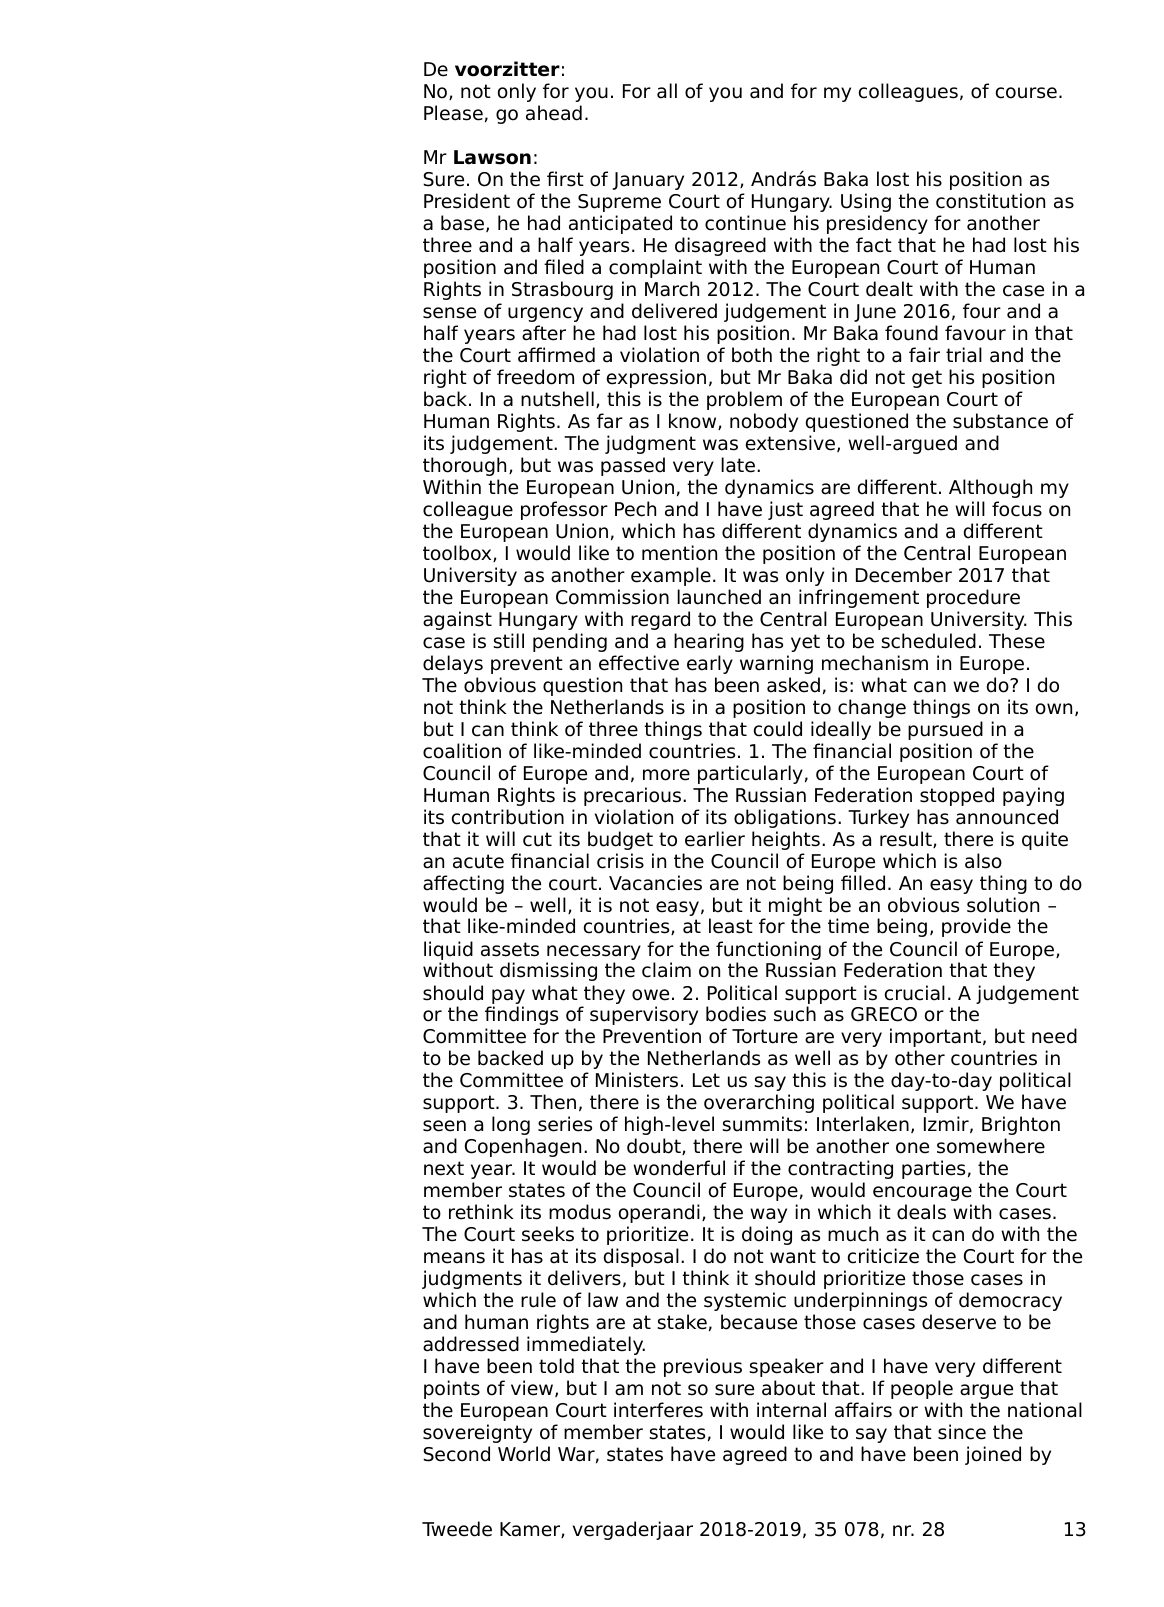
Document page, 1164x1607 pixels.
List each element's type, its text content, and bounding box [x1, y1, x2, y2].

text No, not only for you. For all of you and for my colleagues, of course. Please, go ahead. [422, 81, 1087, 125]
text Within the European Union, the dynamics are different. Although my colleague professor Pech and I have just agreed that he will focus on the European Union, which has different dynamics and a different toolbox, I would like to mention the position of the Central European University as another example. It was only in December 2017 that the European Commission launched an infringement procedure against Hungary with regard to the Central European University. This case is still pending and a hearing has yet to be scheduled. These delays prevent an effective early warning mechanism in Europe. [422, 477, 1087, 675]
text Mr Lawson: [422, 147, 1087, 169]
text I have been told that the previous speaker and I have very different points of view, but I am not so sure about that. If people argue that the European Court interferes with internal affairs or with the national sovereignty of member states, I would like to say that since the Second World War, states have agreed to and have been joined by [422, 1356, 1087, 1466]
text The obvious question that has been asked, is: what can we do? I do not think the Netherlands is in a position to change things on its own, but I can think of three things that could ideally be pursued in a coalition of like-minded countries. 1. The financial position of the Council of Europe and, more particularly, of the European Court of Human Rights is precarious. The Russian Federation stopped paying its contribution in violation of its obligations. Turkey has announced that it will cut its budget to earlier heights. As a result, there is quite an acute financial crisis in the Council of Europe which is also affecting the court. Vacancies are not being filled. An easy thing to do would be – well, it is not easy, but it might be an obvious solution – that like-minded countries, at least for the time being, provide the liquid assets necessary for the functioning of the Council of Europe, without dismissing the claim on the Russian Federation that they should pay what they owe. 2. Political support is crucial. A judgement or the findings of supervisory bodies such as GRECO or the Committee for the Prevention of Torture are very important, but need to be backed up by the Netherlands as well as by other countries in the Committee of Ministers. Let us say this is the day-to-day political support. 3. Then, there is the overarching political support. We have seen a long series of high-level summits: Interlaken, Izmir, Brighton and Copenhagen. No doubt, there will be another one somewhere next year. It would be wonderful if the contracting parties, the member states of the Council of Europe, would encourage the Court to rethink its modus operandi, the way in which it deals with cases. The Court seeks to prioritize. It is doing as much as it can do with the means it has at its disposal. I do not want to criticize the Court for the judgments it delivers, but I think it should prioritize those cases in which the rule of law and the systemic underpinnings of democracy and human rights are at stake, because those cases deserve to be addressed immediately. [422, 675, 1087, 1356]
text De voorzitter: [422, 59, 1087, 81]
text Sure. On the first of January 2012, András Baka lost his position as President of the Supreme Court of Hungary. Using the constitution as a base, he had anticipated to continue his presidency for another three and a half years. He disagreed with the fact that he had lost his position and filed a complaint with the European Court of Human Rights in Strasbourg in March 2012. The Court dealt with the case in a sense of urgency and delivered judgement in June 2016, four and a half years after he had lost his position. Mr Baka found favour in that the Court affirmed a violation of both the right to a fair trial and the right of freedom of expression, but Mr Baka did not get his position back. In a nutshell, this is the problem of the European Court of Human Rights. As far as I know, nobody questioned the substance of its judgement. The judgment was extensive, well-argued and thorough, but was passed very late. [422, 169, 1087, 477]
